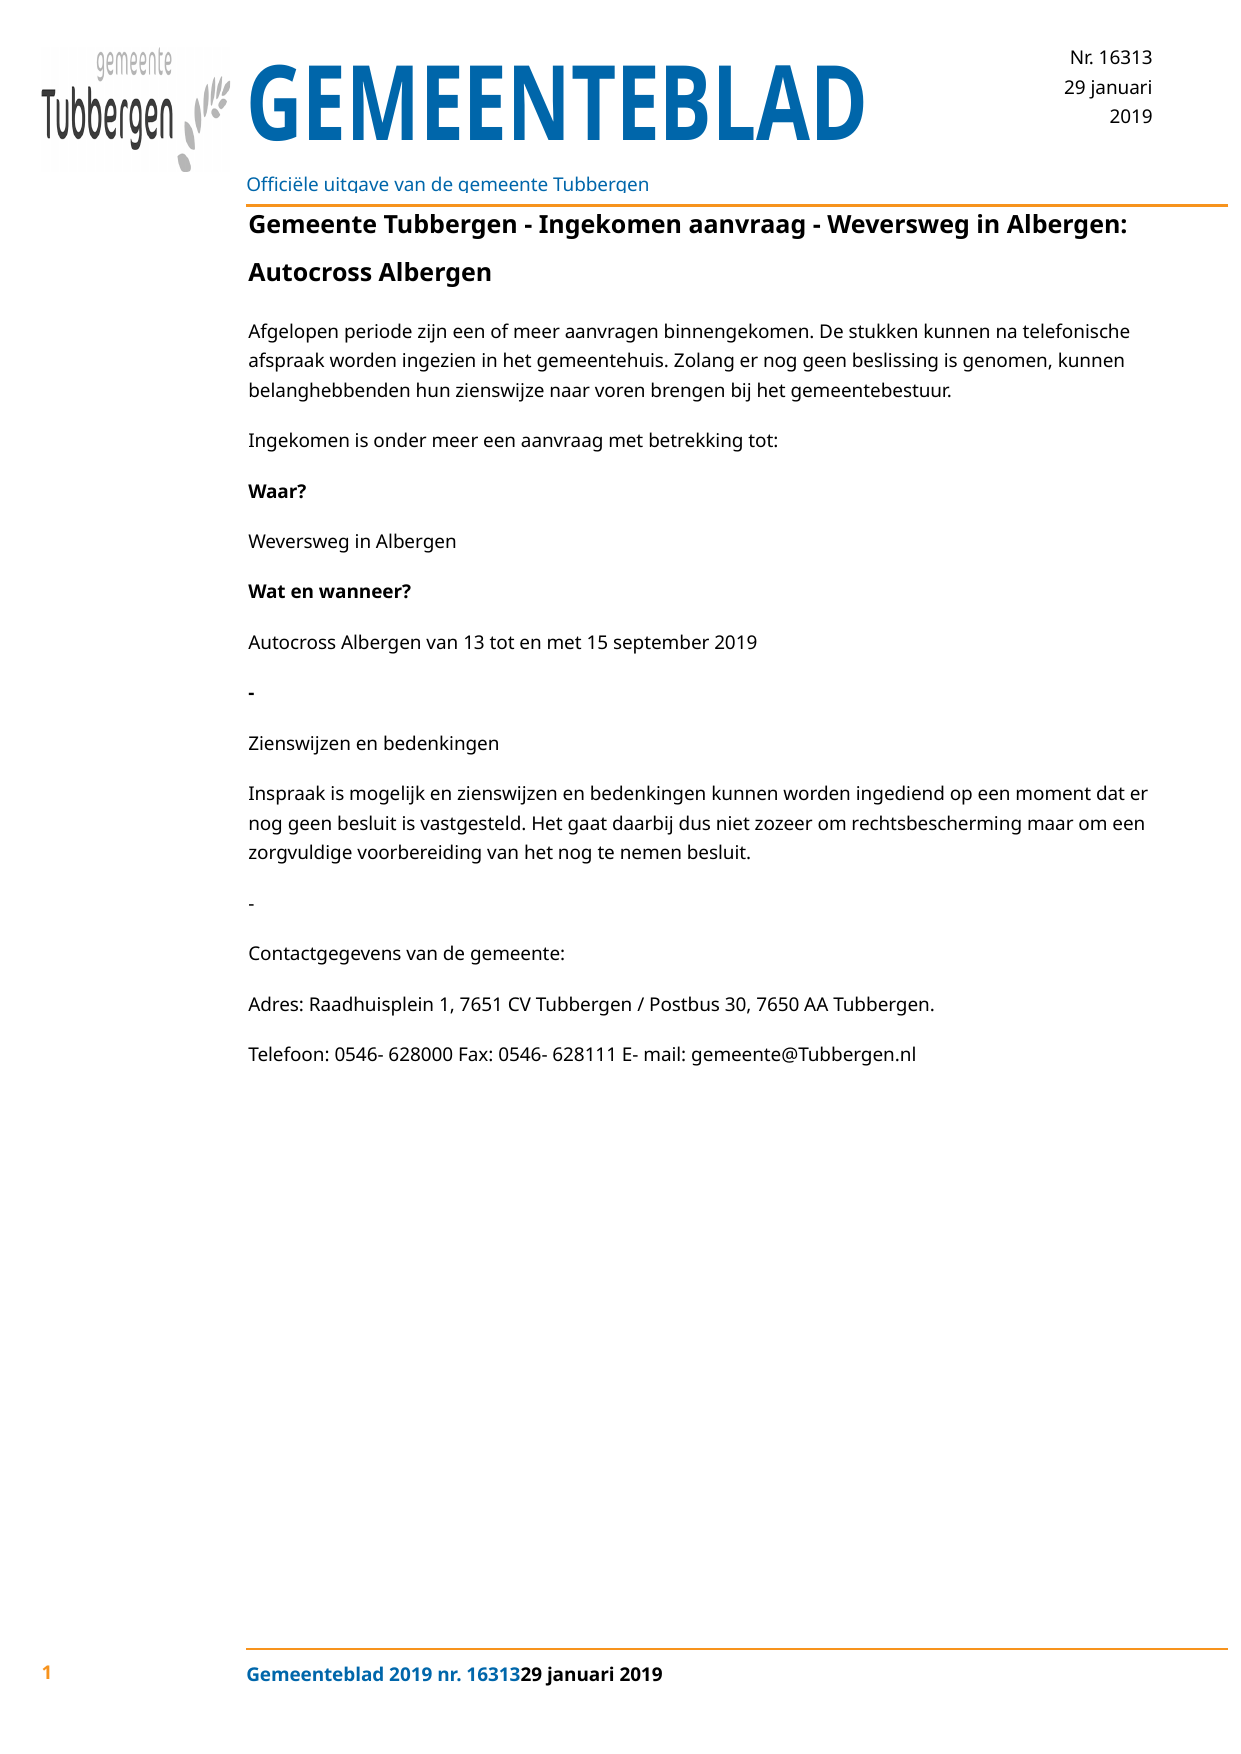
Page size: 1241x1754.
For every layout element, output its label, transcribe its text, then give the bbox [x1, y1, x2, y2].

text Contactgegevens van de gemeente: [248, 940, 1152, 966]
text Autocross Albergen van 13 tot en met 15 september 2019 [248, 629, 1152, 655]
text Inspraak is mogelijk en zienswijzen en bedenkingen kunnen worden ingediend op een moment dat er nog geen besluit is vastgesteld. Het gaat daarbij dus niet zozeer om rechtsbescherming maar om een zorgvuldige voorbereiding van het nog te nemen besluit. [248, 780, 1152, 865]
text Waar? [248, 478, 1152, 504]
text Telefoon: 0546- 628000 Fax: 0546- 628111 E- mail: gemeente@Tubbergen.nl [248, 1041, 1152, 1067]
text Wat en wanneer? [248, 579, 1152, 604]
text Afgelopen periode zijn een of meer aanvragen binnengekomen. De stukken kunnen na telefonische afspraak worden ingezien in het gemeentehuis. Zolang er nog geen beslissing is genomen, kunnen belanghebbenden hun zienswijze naar voren brengen bij het gemeentebestuur. [248, 318, 1152, 403]
text - [248, 679, 1152, 705]
text Adres: Raadhuisplein 1, 7651 CV Tubbergen / Postbus 30, 7650 AA Tubbergen. [248, 991, 1152, 1017]
text - [248, 890, 1152, 916]
text Gemeente Tubbergen - Ingekomen aanvraag - Weversweg in Albergen: Autocross Albergen [248, 207, 1152, 288]
text Weversweg in Albergen [248, 528, 1152, 554]
text Zienswijzen en bedenkingen [248, 730, 1152, 756]
picture [41, 47, 231, 172]
text Ingekomen is onder meer een aanvraag met betrekking tot: [248, 427, 1152, 453]
